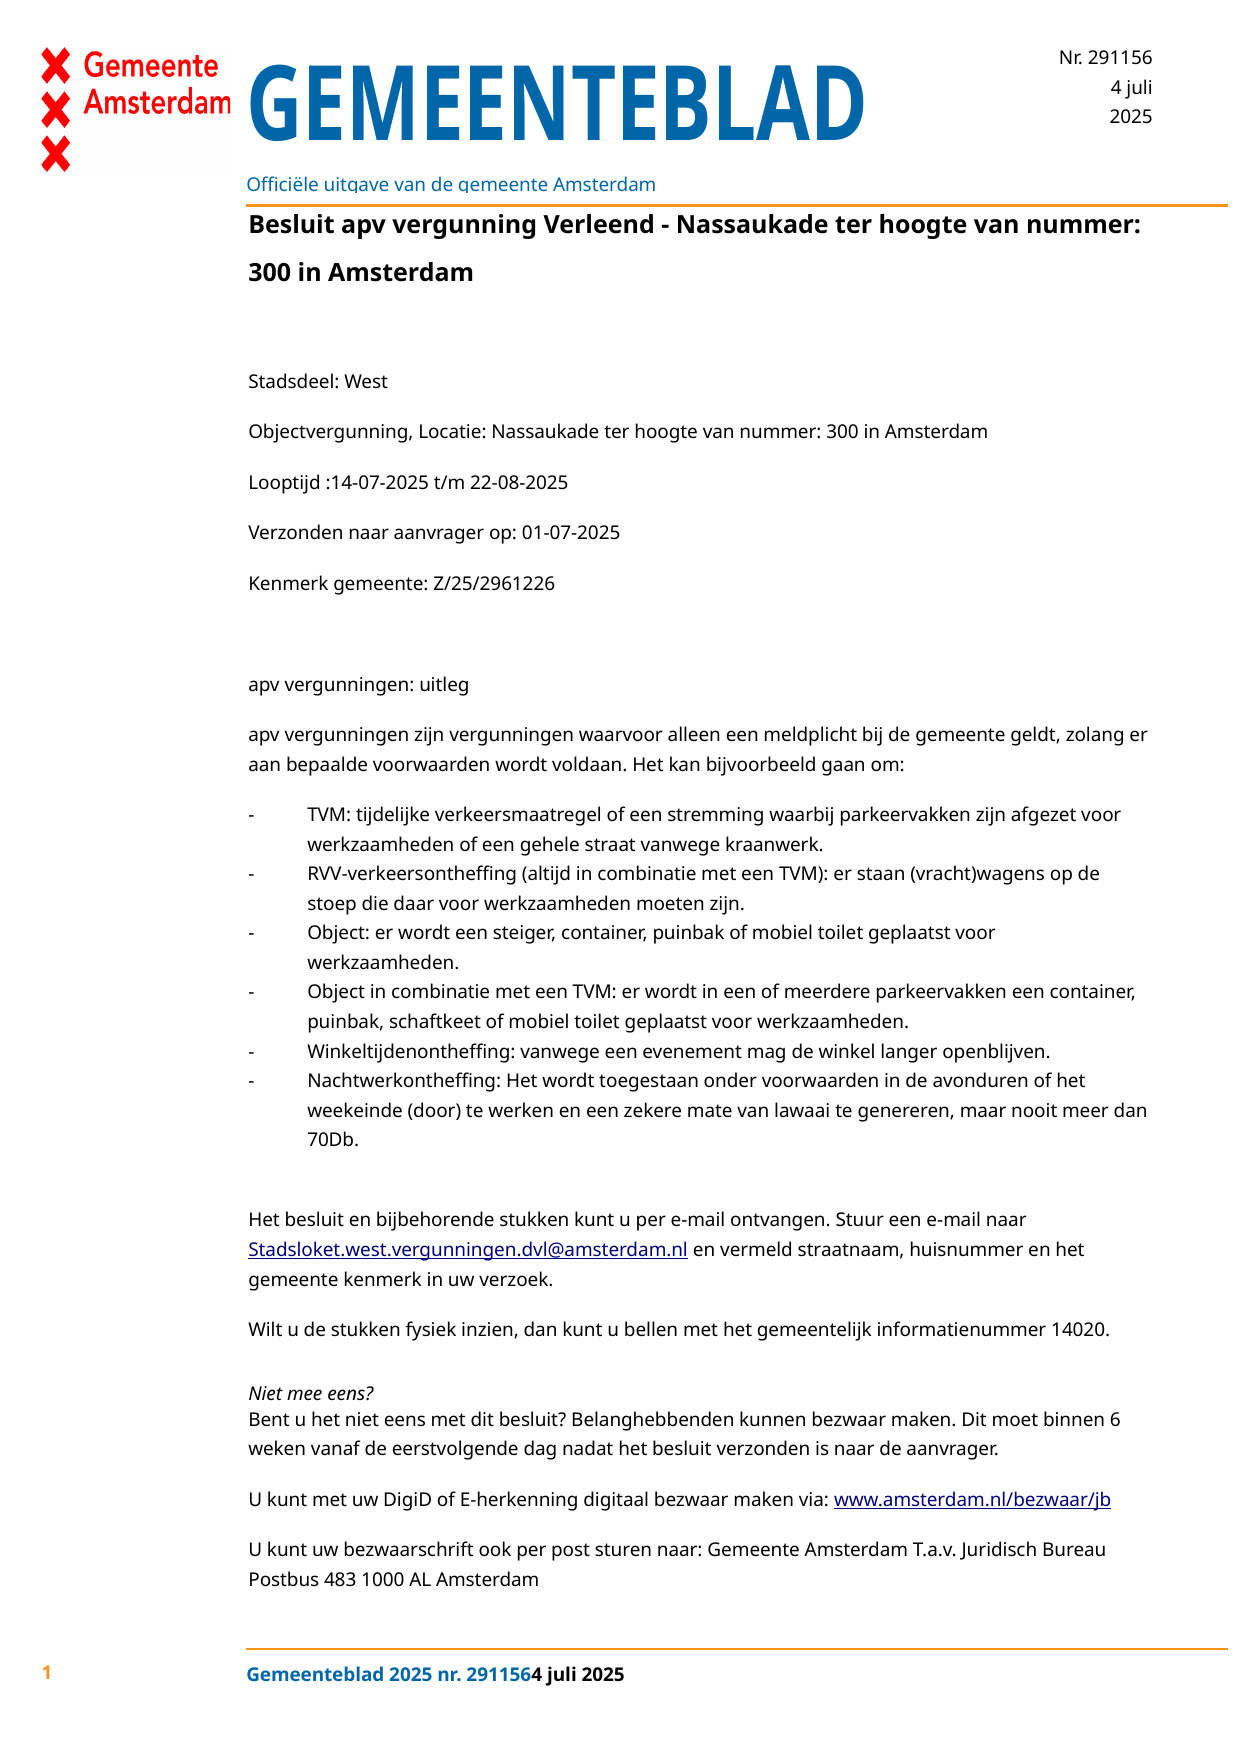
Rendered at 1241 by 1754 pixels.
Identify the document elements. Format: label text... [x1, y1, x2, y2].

text Looptijd :14-07-2025 t/m 22-08-2025 [248, 469, 1152, 495]
text Kenmerk gemeente: Z/25/2961226 [248, 570, 1152, 596]
text Bent u het niet eens met dit besluit? Belanghebbenden kunnen bezwaar maken. Dit moet binnen 6 weken vanaf de eerstvolgende dag nadat het besluit verzonden is naar de aanvrager. [248, 1406, 1152, 1461]
text Het besluit en bijbehorende stukken kunt u per e-mail ontvangen. Stuur een e-mail naar Stadsloket.west.vergunningen.dvl@amsterdam.nl en vermeld straatnaam, huisnummer en het gemeente kenmerk in uw verzoek. [248, 1207, 1152, 1292]
text apv vergunningen: uitleg [248, 671, 1152, 697]
list Winkeltijdenontheffing: vanwege een evenement mag de winkel langer openblijven. [248, 1038, 1152, 1064]
text Stadsdeel: West [248, 368, 1152, 394]
list Object in combinatie met een TVM: er wordt in een of meerdere parkeervakken een container, puinbak, schaftkeet of mobiel toilet geplaatst voor werkzaamheden. [248, 979, 1152, 1034]
text Niet mee eens? [248, 1380, 1152, 1406]
text U kunt met uw DigiD of E-herkenning digitaal bezwaar maken via: www.amsterdam.nl/bezwaar/jb [248, 1486, 1152, 1512]
picture [41, 47, 231, 172]
text apv vergunningen zijn vergunningen waarvoor alleen een meldplicht bij de gemeente geldt, zolang er aan bepaalde voorwaarden wordt voldaan. Het kan bijvoorbeeld gaan om: [248, 721, 1152, 777]
list TVM: tijdelijke verkeersmaatregel of een stremming waarbij parkeervakken zijn afgezet voor werkzaamheden of een gehele straat vanwege kraanwerk. [248, 801, 1152, 857]
text U kunt uw bezwaarschrift ook per post sturen naar: Gemeente Amsterdam T.a.v. Juridisch Bureau Postbus 483 1000 AL Amsterdam [248, 1536, 1152, 1592]
list Object: er wordt een steiger, container, puinbak of mobiel toilet geplaatst voor werkzaamheden. [248, 919, 1152, 975]
text Objectvergunning, Locatie: Nassaukade ter hoogte van nummer: 300 in Amsterdam [248, 419, 1152, 444]
text Wilt u de stukken fysiek inzien, dan kunt u bellen met het gemeentelijk informatienummer 14020. [248, 1316, 1152, 1342]
list RVV-verkeersontheffing (altijd in combinatie met een TVM): er staan (vracht)wagens op de stoep die daar voor werkzaamheden moeten zijn. [248, 860, 1152, 916]
text Besluit apv vergunning Verleend - Nassaukade ter hoogte van nummer: 300 in Amsterdam [248, 207, 1152, 288]
list Nachtwerkontheffing: Het wordt toegestaan onder voorwaarden in de avonduren of het weekeinde (door) te werken en een zekere mate van lawaai te genereren, maar nooit meer dan 70Db. [248, 1067, 1152, 1152]
text Verzonden naar aanvrager op: 01-07-2025 [248, 519, 1152, 545]
